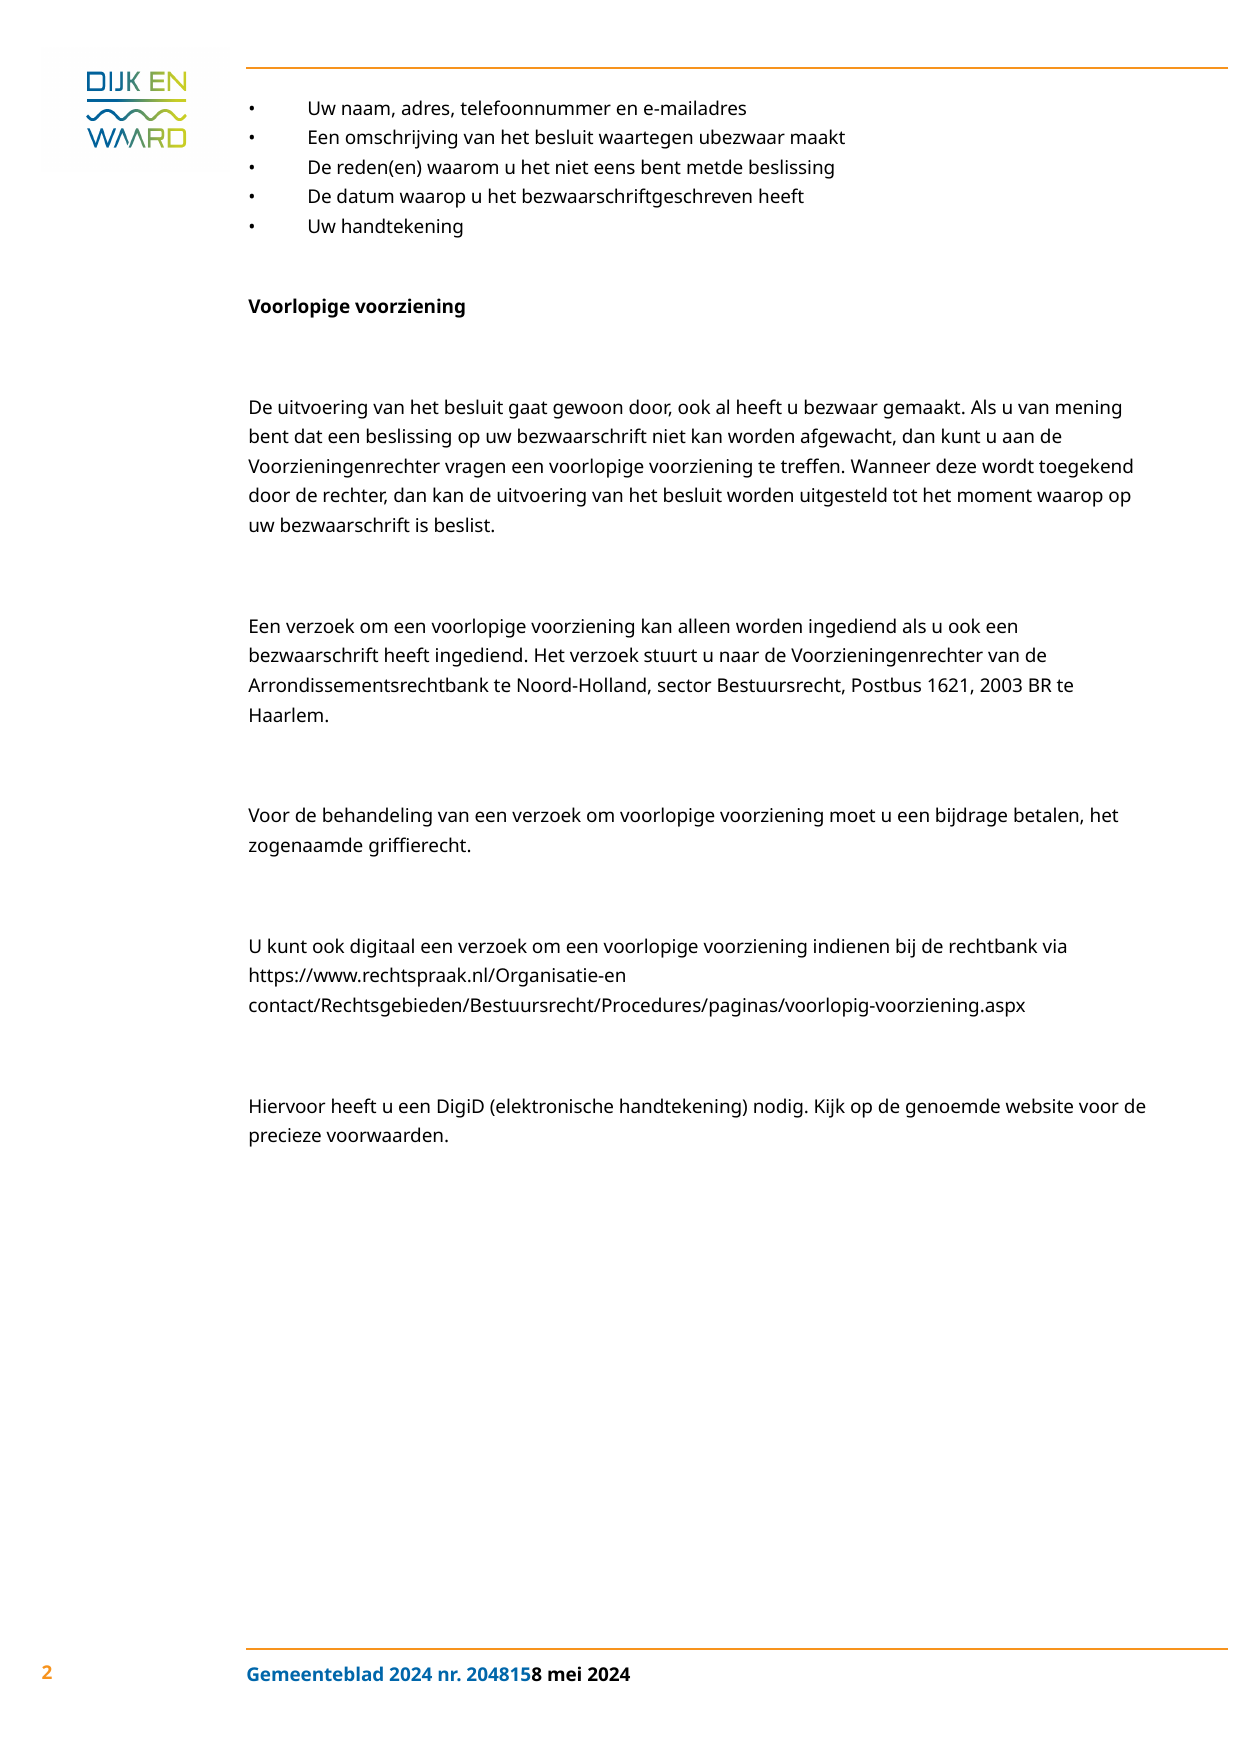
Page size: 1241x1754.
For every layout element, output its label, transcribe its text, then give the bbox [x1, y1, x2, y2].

text Een verzoek om een voorlopige voorziening kan alleen worden ingediend als u ook een bezwaarschrift heeft ingediend. Het verzoek stuurt u naar de Voorzieningenrechter van de Arrondissementsrechtbank te Noord-Holland, sector Bestuursrecht, Postbus 1621, 2003 BR te Haarlem. [248, 613, 1152, 728]
list Uw naam, adres, telefoonnummer en e-mailadres [248, 95, 1152, 121]
text De uitvoering van het besluit gaat gewoon door, ook al heeft u bezwaar gemaakt. Als u van mening bent dat een beslissing op uw bezwaarschrift niet kan worden afgewacht, dan kunt u aan de Voorzieningenrechter vragen een voorlopige voorziening te treffen. Wanneer deze wordt toegekend door de rechter, dan kan de uitvoering van het besluit worden uitgesteld tot het moment waarop op uw bezwaarschrift is beslist. [248, 394, 1152, 538]
list De reden(en) waarom u het niet eens bent metde beslissing [248, 154, 1152, 180]
list De datum waarop u het bezwaarschriftgeschreven heeft [248, 183, 1152, 209]
picture [41, 47, 231, 172]
text U kunt ook digitaal een verzoek om een voorlopige voorziening indienen bij de rechtbank via https://www.rechtspraak.nl/Organisatie-en contact/Rechtsgebieden/Bestuursrecht/Procedures/paginas/voorlopig-voorziening.aspx [248, 933, 1152, 1018]
text Hiervoor heeft u een DigiD (elektronische handtekening) nodig. Kijk op de genoemde website voor de precieze voorwaarden. [248, 1093, 1152, 1148]
list Uw handtekening [248, 213, 1152, 239]
text Voor de behandeling van een verzoek om voorlopige voorziening moet u een bijdrage betalen, het zogenaamde griffierecht. [248, 803, 1152, 858]
text Voorlopige voorziening [248, 293, 1152, 319]
list Een omschrijving van het besluit waartegen ubezwaar maakt [248, 124, 1152, 150]
